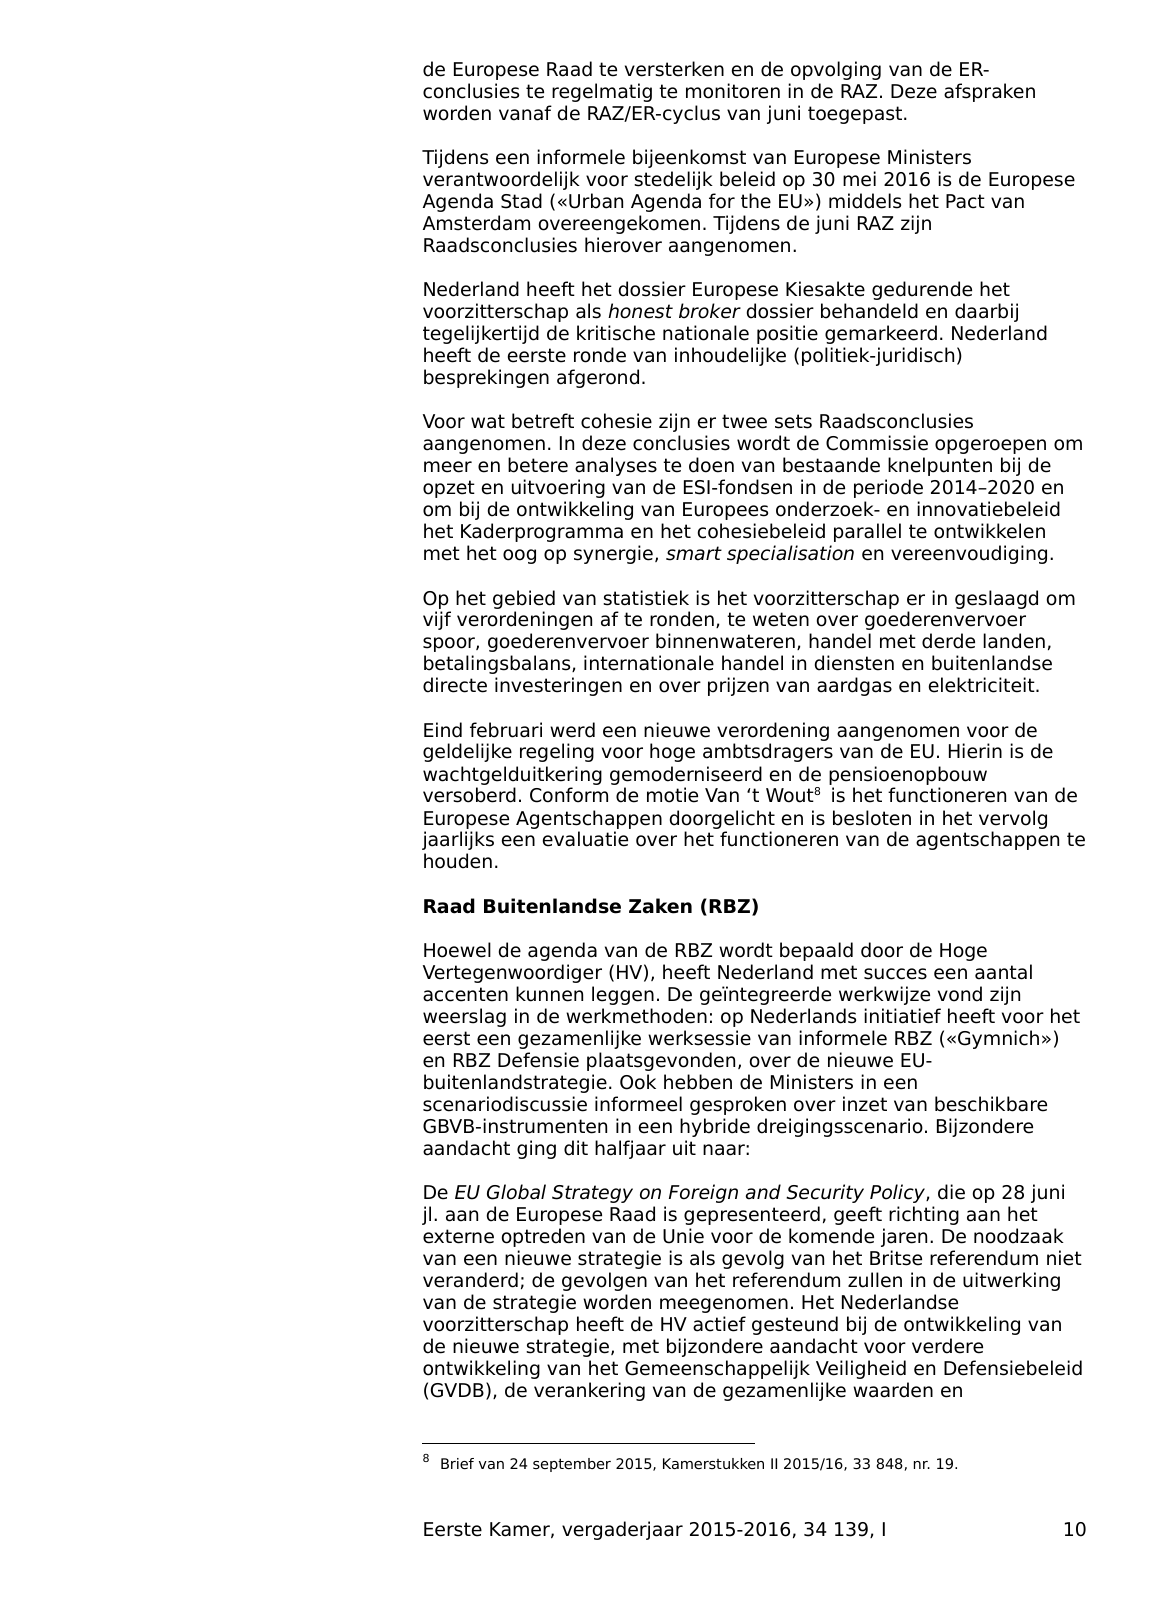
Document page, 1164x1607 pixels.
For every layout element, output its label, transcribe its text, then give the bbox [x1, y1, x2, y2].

text de Europese Raad te versterken en de opvolging van de ER-conclusies te regelmatig te monitoren in de RAZ. Deze afspraken worden vanaf de RAZ/ER-cyclus van juni toegepast. [422, 59, 1087, 125]
text Eind februari werd een nieuwe verordening aangenomen voor de geldelijke regeling voor hoge ambtsdragers van de EU. Hierin is de wachtgelduitkering gemoderniseerd en de pensioenopbouw versoberd. Conform de motie Van ‘t Wout is het functioneren van de Europese Agentschappen doorgelicht en is besloten in het vervolg jaarlijks een evaluatie over het functioneren van de agentschappen te houden. [422, 719, 1087, 873]
text Voor wat betreft cohesie zijn er twee sets Raadsconclusies aangenomen. In deze conclusies wordt de Commissie opgeroepen om meer en betere analyses te doen van bestaande knelpunten bij de opzet en uitvoering van de ESI-fondsen in de periode 2014–2020 en om bij de ontwikkeling van Europees onderzoek- en innovatiebeleid het Kaderprogramma en het cohesiebeleid parallel te ontwikkelen met het oog op synergie, smart specialisation en vereenvoudiging. [422, 411, 1087, 565]
subtitle Raad Buitenlandse Zaken (RBZ) [422, 896, 1087, 917]
text Nederland heeft het dossier Europese Kiesakte gedurende het voorzitterschap als honest broker dossier behandeld en daarbij tegelijkertijd de kritische nationale positie gemarkeerd. Nederland heeft de eerste ronde van inhoudelijke (politiek-juridisch) besprekingen afgerond. [422, 279, 1087, 389]
text Op het gebied van statistiek is het voorzitterschap er in geslaagd om vijf verordeningen af te ronden, te weten over goederenvervoer spoor, goederenvervoer binnenwateren, handel met derde landen, betalingsbalans, internationale handel in diensten en buitenlandse directe investeringen en over prijzen van aardgas en elektriciteit. [422, 587, 1087, 697]
text Hoewel de agenda van de RBZ wordt bepaald door de Hoge Vertegenwoordiger (HV), heeft Nederland met succes een aantal accenten kunnen leggen. De geïntegreerde werkwijze vond zijn weerslag in de werkmethoden: op Nederlands initiatief heeft voor het eerst een gezamenlijke werksessie van informele RBZ («Gymnich») en RBZ Defensie plaatsgevonden, over de nieuwe EU-buitenlandstrategie. Ook hebben de Ministers in een scenariodiscussie informeel gesproken over inzet van beschikbare GBVB-instrumenten in een hybride dreigingsscenario. Bijzondere aandacht ging dit halfjaar uit naar: [422, 940, 1087, 1159]
text Brief van 24 september 2015, Kamerstukken II 2015/16, 33 848, nr. 19. [422, 1452, 1087, 1474]
text De EU Global Strategy on Foreign and Security Policy, die op 28 juni jl. aan de Europese Raad is gepresenteerd, geeft richting aan het externe optreden van de Unie voor de komende jaren. De noodzaak van een nieuwe strategie is als gevolg van het Britse referendum niet veranderd; de gevolgen van het referendum zullen in de uitwerking van de strategie worden meegenomen. Het Nederlandse voorzitterschap heeft de HV actief gesteund bij de ontwikkeling van de nieuwe strategie, met bijzondere aandacht voor verdere ontwikkeling van het Gemeenschappelijk Veiligheid en Defensiebeleid (GVDB), de verankering van de gezamenlijke waarden en [422, 1182, 1087, 1401]
text Tijdens een informele bijeenkomst van Europese Ministers verantwoordelijk voor stedelijk beleid op 30 mei 2016 is de Europese Agenda Stad («Urban Agenda for the EU») middels het Pact van Amsterdam overeengekomen. Tijdens de juni RAZ zijn Raadsconclusies hierover aangenomen. [422, 147, 1087, 257]
